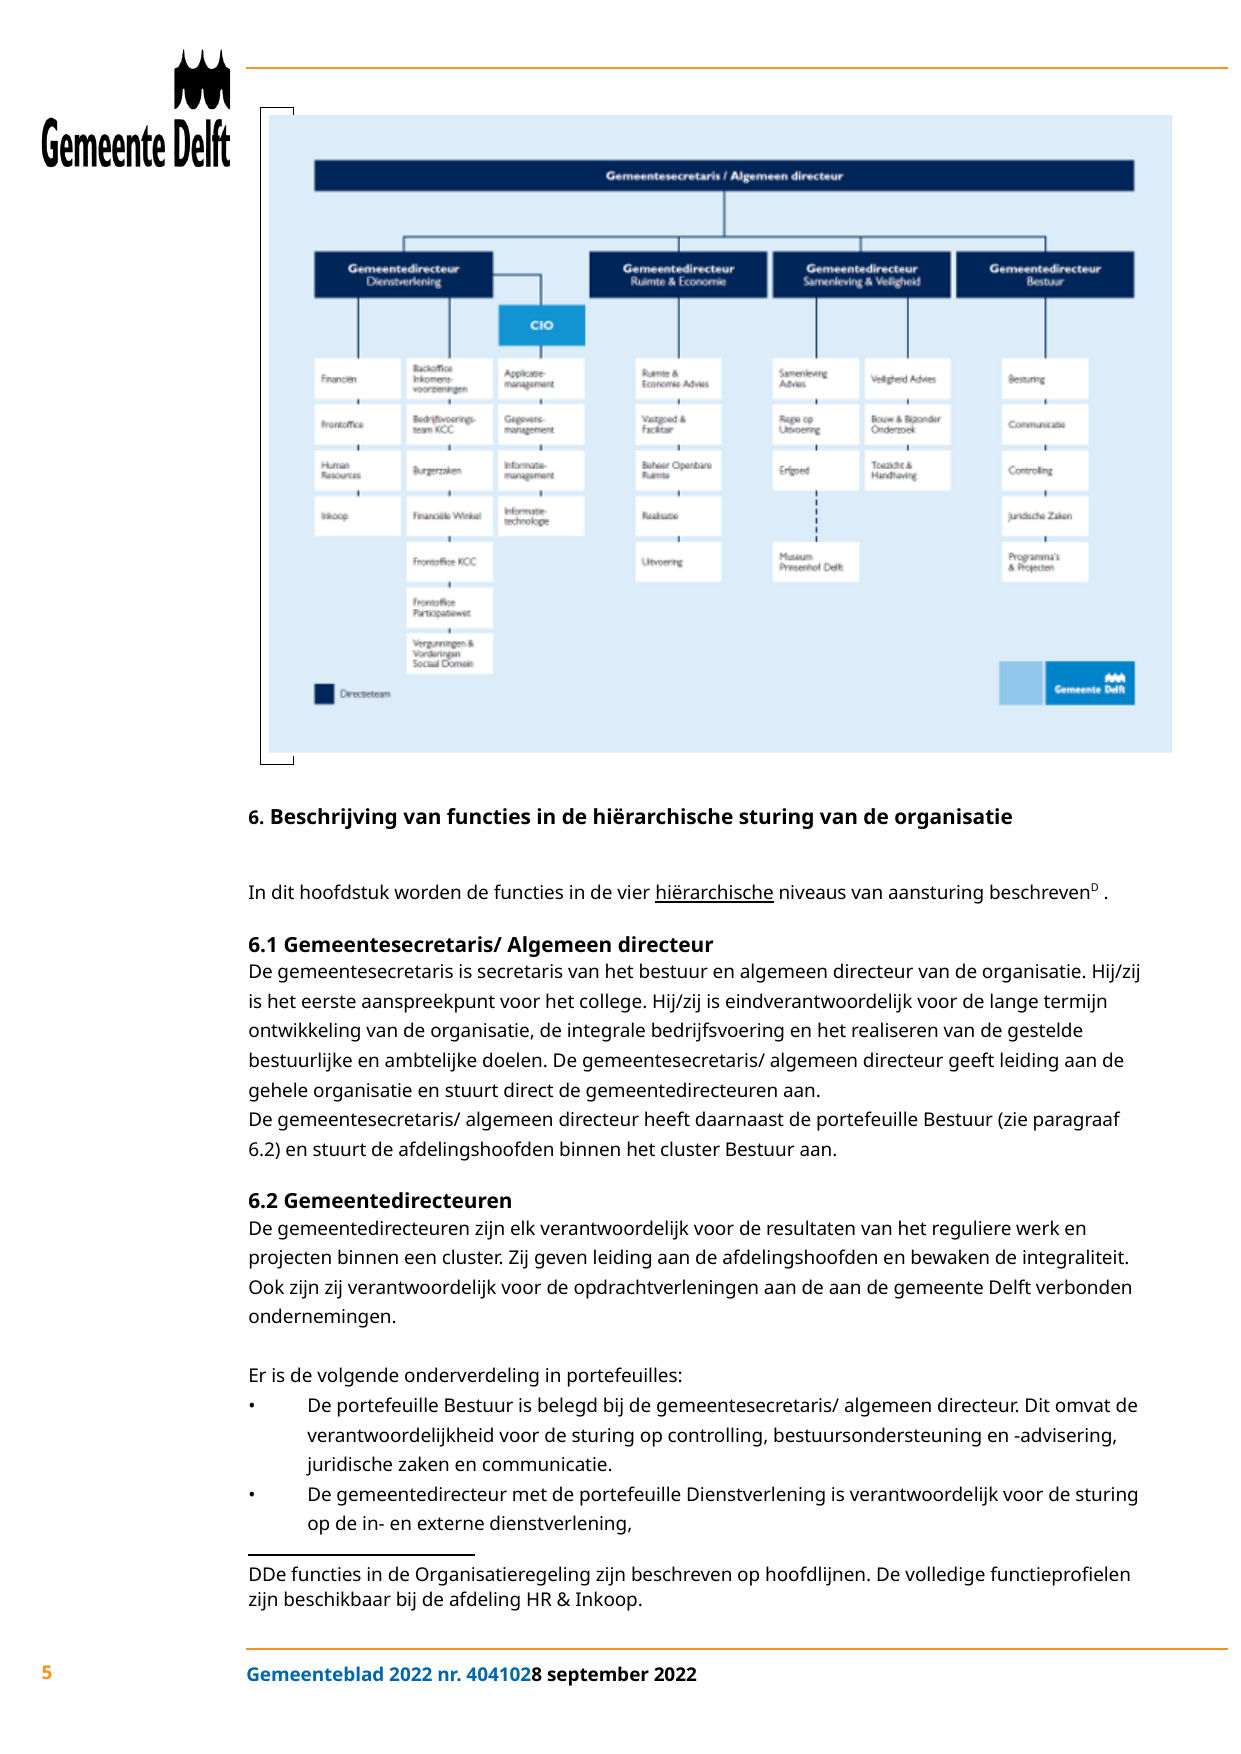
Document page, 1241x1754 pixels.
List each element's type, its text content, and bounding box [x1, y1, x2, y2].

text 6.2 Gemeentedirecteuren [248, 1186, 1152, 1215]
text 6.1 Gemeentesecretaris/ Algemeen directeur [248, 930, 1152, 958]
text De gemeentesecretaris/ algemeen directeur heeft daarnaast de portefeuille Bestuur (zie paragraaf 6.2) en stuurt de afdelingshoofden binnen het cluster Bestuur aan. [248, 1106, 1152, 1162]
text De gemeentesecretaris is secretaris van het bestuur en algemeen directeur van de organisatie. Hij/zij is het eerste aanspreekpunt voor het college. Hij/zij is eindverantwoordelijk voor de lange termijn ontwikkeling van de organisatie, de integrale bedrijfsvoering en het realiseren van de gestelde bestuurlijke en ambtelijke doelen. De gemeentesecretaris/ algemeen directeur geeft leiding aan de gehele organisatie en stuurt direct de gemeentedirecteuren aan. [248, 958, 1152, 1102]
list De gemeentedirecteur met de portefeuille Dienstverlening is verantwoordelijk voor de sturing op de in- en externe dienstverlening, [248, 1481, 1152, 1536]
text Er is de volgende onderverdeling in portefeuilles: [248, 1363, 1152, 1388]
text De gemeentedirecteuren zijn elk verantwoordelijk voor de resultaten van het reguliere werk en projecten binnen een cluster. Zij geven leiding aan de afdelingshoofden en bewaken de integraliteit. Ook zijn zij verantwoordelijk voor de opdrachtverleningen aan de aan de gemeente Delft verbonden ondernemingen. [248, 1215, 1152, 1329]
text 6. Beschrijving van functies in de hiërarchische sturing van de organisatie [248, 802, 1152, 830]
text In dit hoofdstuk worden de functies in de vier hiërarchische niveaus van aansturing beschreven . [248, 879, 1152, 905]
picture [268, 115, 1173, 756]
picture [41, 47, 231, 172]
text De functies in de Organisatieregeling zijn beschreven op hoofdlijnen. De volledige functieprofielen zijn beschikbaar bij de afdeling HR & Inkoop. [248, 1561, 1152, 1612]
list De portefeuille Bestuur is belegd bij de gemeentesecretaris/ algemeen directeur. Dit omvat de verantwoordelijkheid voor de sturing op controlling, bestuursondersteuning en -advisering, juridische zaken en communicatie. [248, 1392, 1152, 1477]
